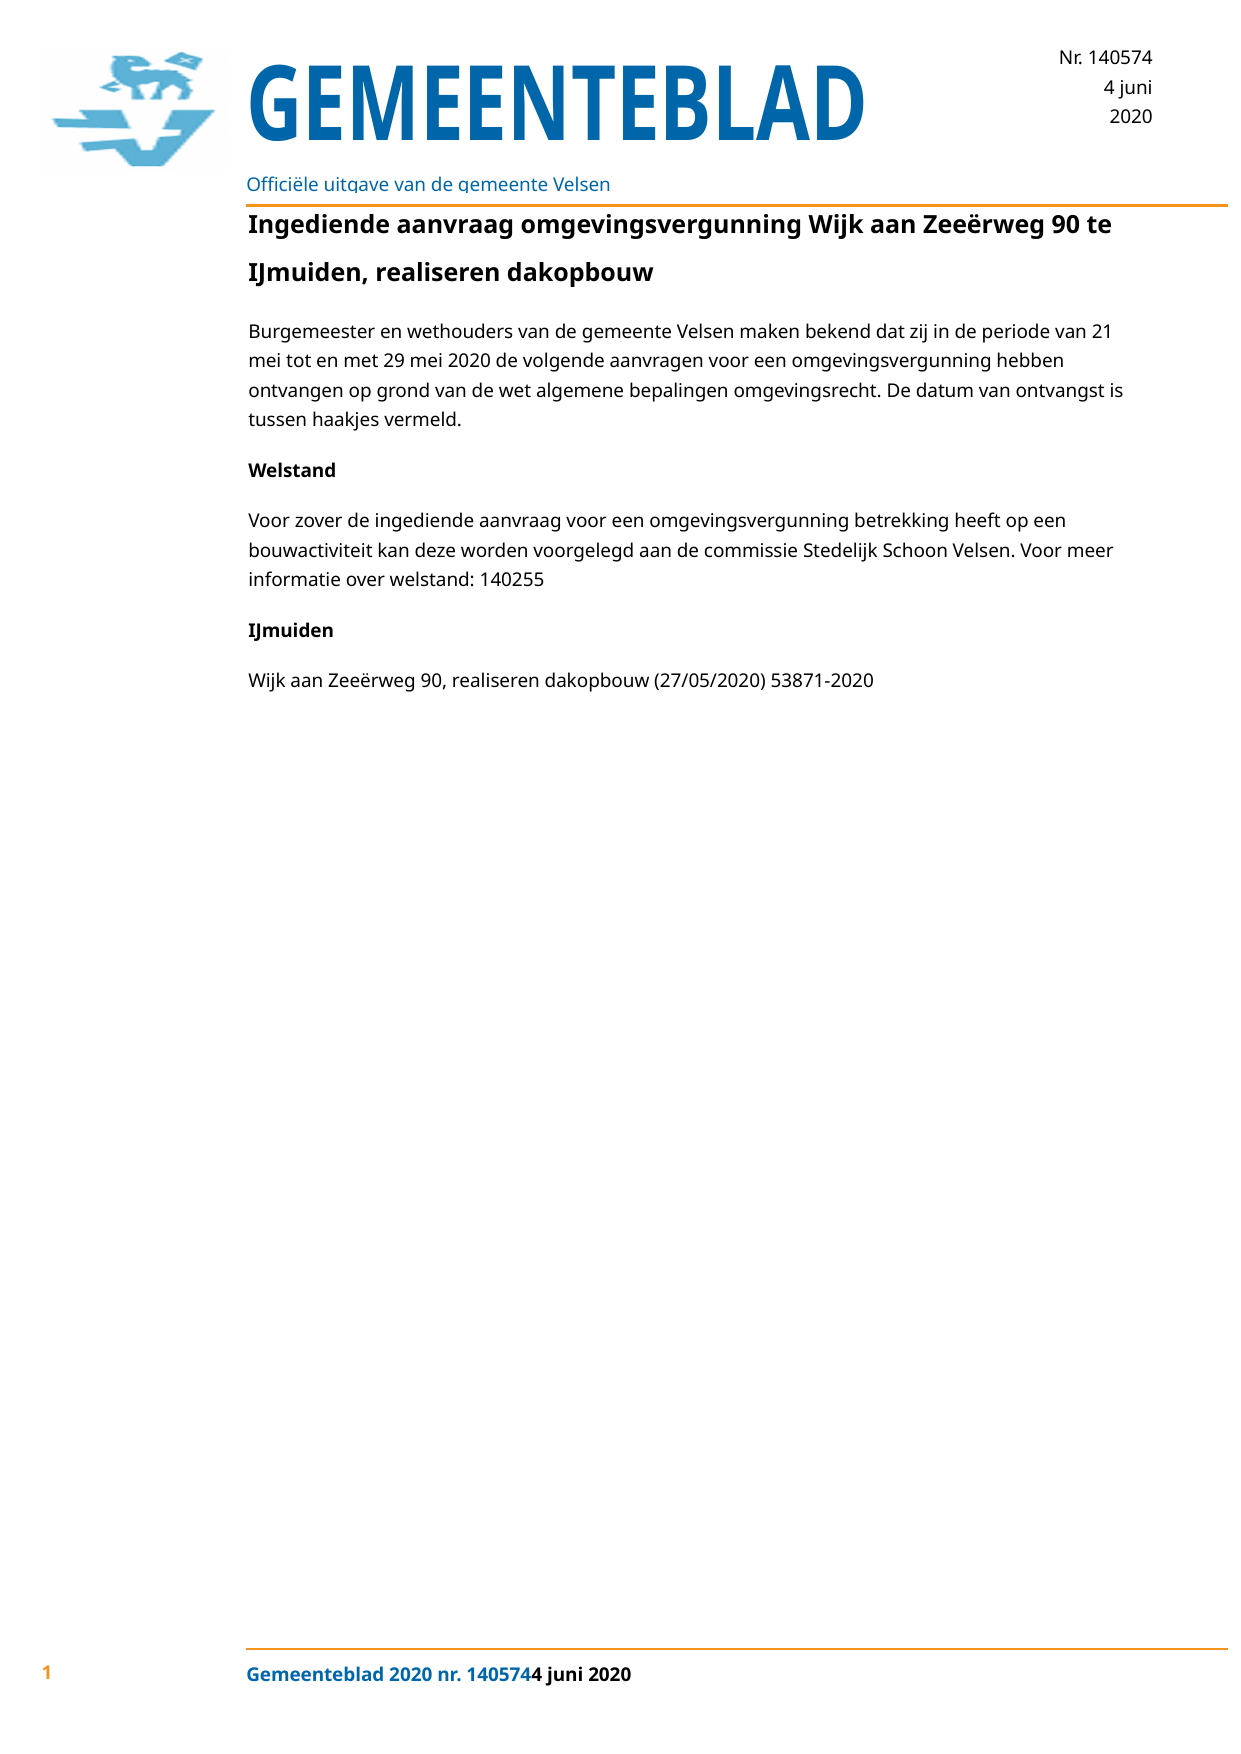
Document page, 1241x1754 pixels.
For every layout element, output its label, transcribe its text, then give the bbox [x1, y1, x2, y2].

text Burgemeester en wethouders van de gemeente Velsen maken bekend dat zij in de periode van 21 mei tot en met 29 mei 2020 de volgende aanvragen voor een omgevingsvergunning hebben ontvangen op grond van de wet algemene bepalingen omgevingsrecht. De datum van ontvangst is tussen haakjes vermeld. [248, 318, 1152, 432]
text Voor zover de ingediende aanvraag voor een omgevingsvergunning betrekking heeft op een bouwactiviteit kan deze worden voorgelegd aan de commissie Stedelijk Schoon Velsen. Voor meer informatie over welstand: 140255 [248, 507, 1152, 592]
text IJmuiden [248, 617, 1152, 643]
text Wijk aan Zeeërweg 90, realiseren dakopbouw (27/05/2020) 53871-2020 [248, 667, 1152, 693]
text Welstand [248, 457, 1152, 483]
text Ingediende aanvraag omgevingsvergunning Wijk aan Zeeërweg 90 te IJmuiden, realiseren dakopbouw [248, 207, 1152, 288]
picture [41, 47, 231, 172]
